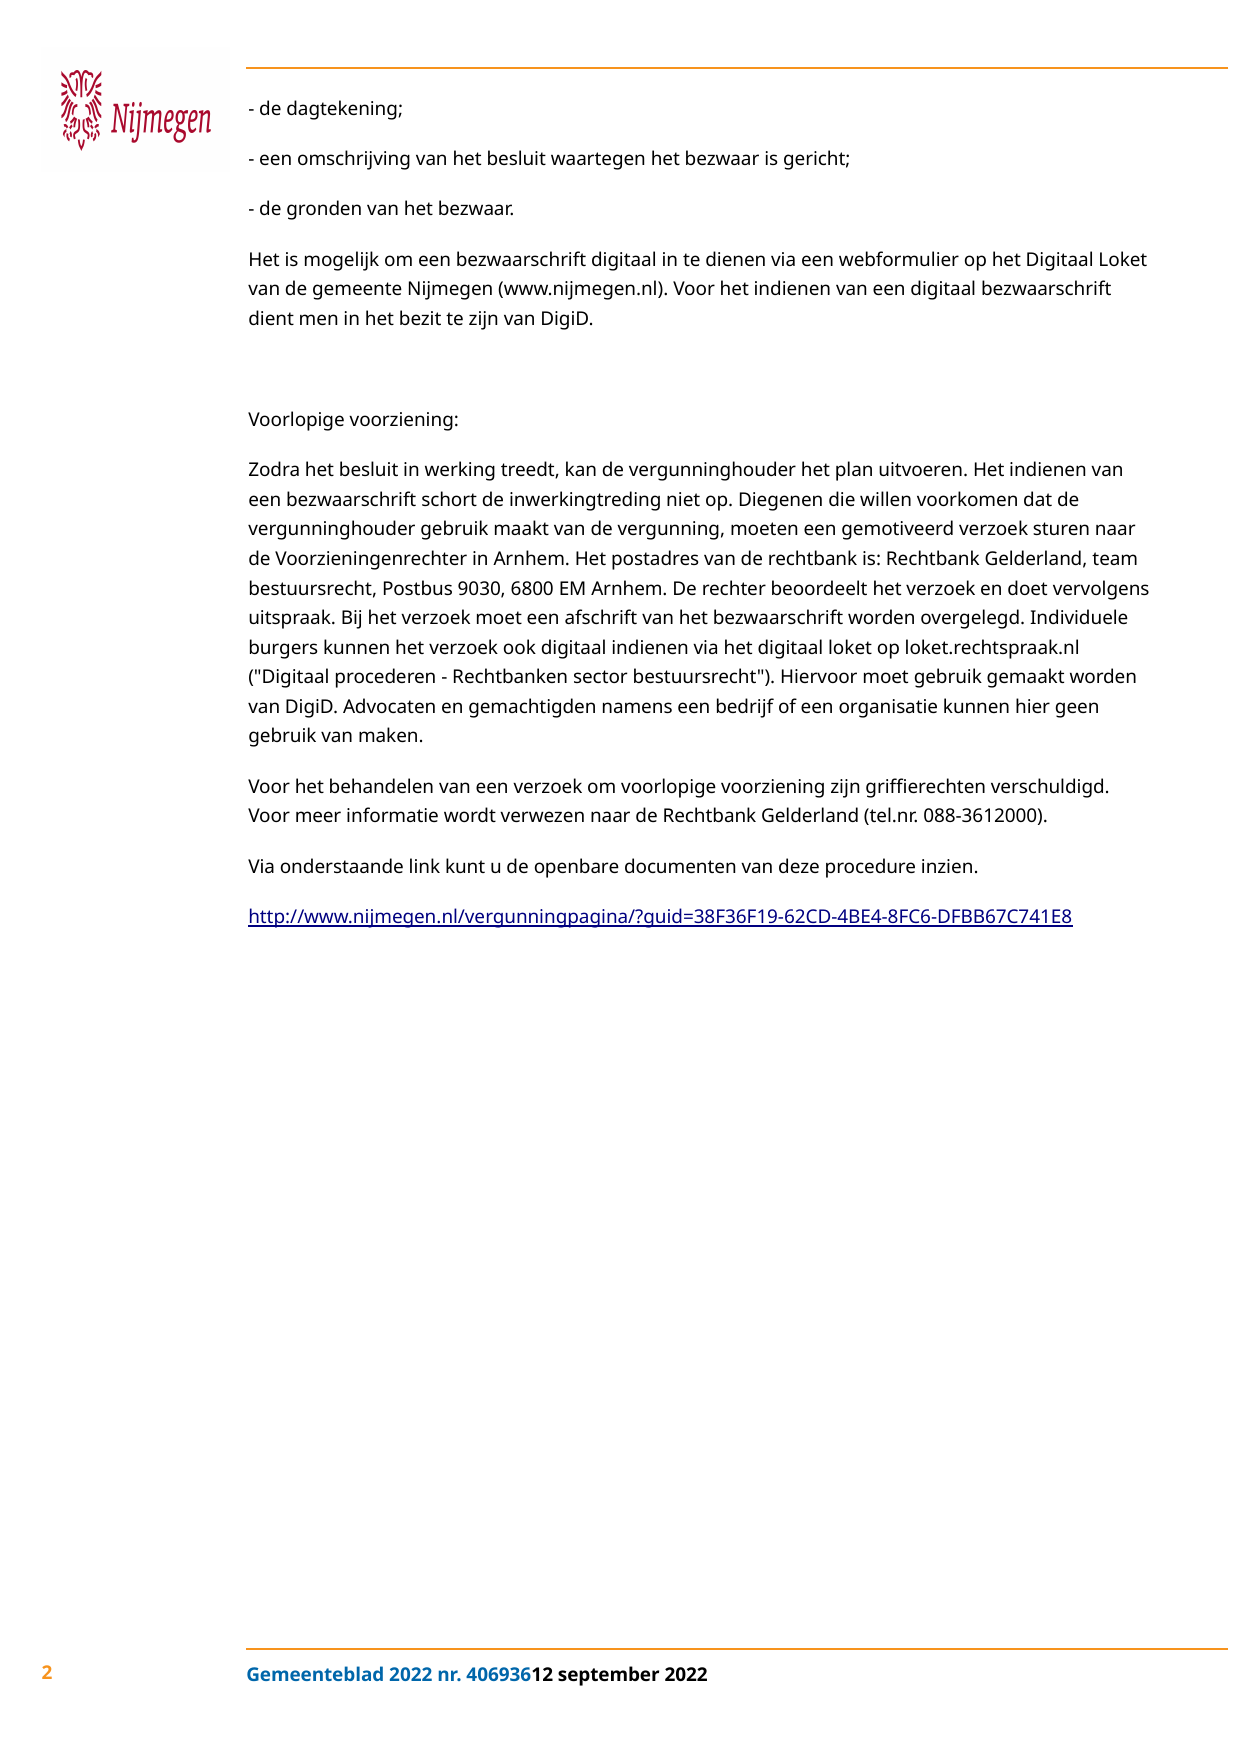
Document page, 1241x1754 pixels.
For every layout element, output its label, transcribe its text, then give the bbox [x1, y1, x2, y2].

text - een omschrijving van het besluit waartegen het bezwaar is gericht; [248, 145, 1152, 171]
text Voorlopige voorziening: [248, 406, 1152, 432]
text - de dagtekening; [248, 95, 1152, 121]
text Via onderstaande link kunt u de openbare documenten van deze procedure inzien. [248, 853, 1152, 879]
text - de gronden van het bezwaar. [248, 196, 1152, 221]
picture [41, 47, 231, 172]
text Voor het behandelen van een verzoek om voorlopige voorziening zijn griffierechten verschuldigd. Voor meer informatie wordt verwezen naar de Rechtbank Gelderland (tel.nr. 088-3612000). [248, 773, 1152, 828]
text Het is mogelijk om een bezwaarschrift digitaal in te dienen via een webformulier op het Digitaal Loket van de gemeente Nijmegen (www.nijmegen.nl). Voor het indienen van een digitaal bezwaarschrift dient men in het bezit te zijn van DigiD. [248, 246, 1152, 331]
text Zodra het besluit in werking treedt, kan de vergunninghouder het plan uitvoeren. Het indienen van een bezwaarschrift schort de inwerkingtreding niet op. Diegenen die willen voorkomen dat de vergunninghouder gebruik maakt van de vergunning, moeten een gemotiveerd verzoek sturen naar de Voorzieningenrechter in Arnhem. Het postadres van de rechtbank is: Rechtbank Gelderland, team bestuursrecht, Postbus 9030, 6800 EM Arnhem. De rechter beoordeelt het verzoek en doet vervolgens uitspraak. Bij het verzoek moet een afschrift van het bezwaarschrift worden overgelegd. Individuele burgers kunnen het verzoek ook digitaal indienen via het digitaal loket op loket.rechtspraak.nl ("Digitaal procederen - Rechtbanken sector bestuursrecht"). Hiervoor moet gebruik gemaakt worden van DigiD. Advocaten en gemachtigden namens een bedrijf of een organisatie kunnen hier geen gebruik van maken. [248, 456, 1152, 748]
text http://www.nijmegen.nl/vergunningpagina/?guid=38F36F19-62CD-4BE4-8FC6-DFBB67C741E8 [248, 903, 1152, 929]
